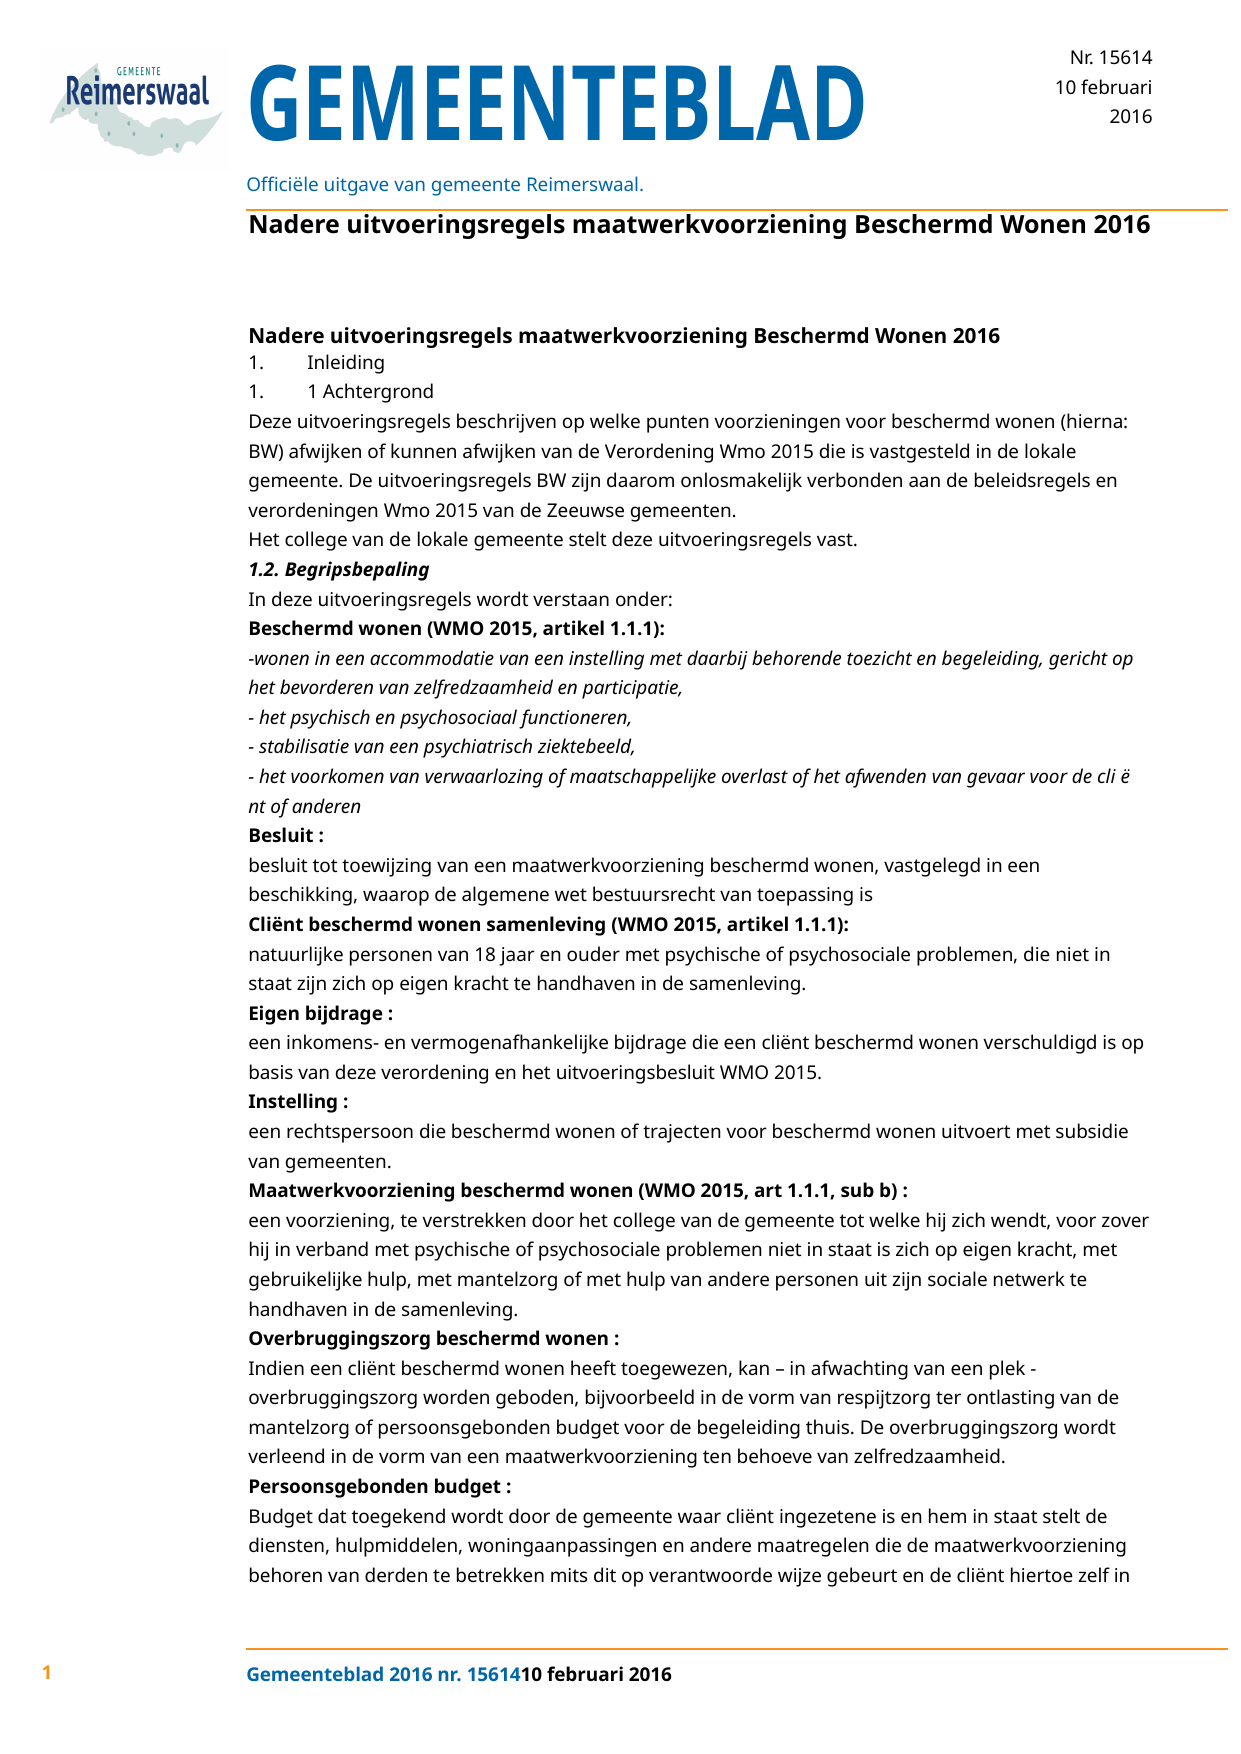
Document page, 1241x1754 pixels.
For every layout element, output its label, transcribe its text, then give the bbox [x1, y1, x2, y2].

text besluit tot toewijzing van een maatwerkvoorziening beschermd wonen, vastgelegd in een beschikking, waarop de algemene wet bestuursrecht van toepassing is [248, 852, 1152, 907]
text - stabilisatie van een psychiatrisch ziektebeeld, [248, 734, 1152, 759]
text Overbruggingszorg beschermd wonen : [248, 1325, 1152, 1351]
list Inleiding [248, 349, 1152, 375]
text Budget dat toegekend wordt door de gemeente waar cliënt ingezetene is en hem in staat stelt de diensten, hulpmiddelen, woningaanpassingen en andere maatregelen die de maatwerkvoorziening behoren van derden te betrekken mits dit op verantwoorde wijze gebeurt en de cliënt hiertoe zelf in [248, 1503, 1152, 1588]
text Deze uitvoeringsregels beschrijven op welke punten voorzieningen voor beschermd wonen (hierna: BW) afwijken of kunnen afwijken van de Verordening Wmo 2015 die is vastgesteld in de lokale gemeente. De uitvoeringsregels BW zijn daarom onlosmakelijk verbonden aan de beleidsregels en verordeningen Wmo 2015 van de Zeeuwse gemeenten. [248, 408, 1152, 523]
text Cliënt beschermd wonen samenleving (WMO 2015, artikel 1.1.1): [248, 911, 1152, 937]
text een rechtspersoon die beschermd wonen of trajecten voor beschermd wonen uitvoert met subsidie van gemeenten. [248, 1118, 1152, 1174]
text Het college van de lokale gemeente stelt deze uitvoeringsregels vast. [248, 527, 1152, 552]
text In deze uitvoeringsregels wordt verstaan onder: [248, 586, 1152, 612]
text Maatwerkvoorziening beschermd wonen (WMO 2015, art 1.1.1, sub b) : [248, 1177, 1152, 1203]
text Beschermd wonen (WMO 2015, artikel 1.1.1): [248, 615, 1152, 641]
text Persoonsgebonden budget : [248, 1473, 1152, 1499]
text 1.2. Begripsbepaling [248, 556, 1152, 582]
text Nadere uitvoeringsregels maatwerkvoorziening Beschermd Wonen 2016 [248, 321, 1152, 349]
text Nadere uitvoeringsregels maatwerkvoorziening Beschermd Wonen 2016 [248, 211, 1152, 241]
text een inkomens- en vermogenafhankelijke bijdrage die een cliënt beschermd wonen verschuldigd is op basis van deze verordening en het uitvoeringsbesluit WMO 2015. [248, 1029, 1152, 1085]
text Instelling : [248, 1089, 1152, 1114]
text - het voorkomen van verwaarlozing of maatschappelijke overlast of het afwenden van gevaar voor de cli ë nt of anderen [248, 763, 1152, 819]
text natuurlijke personen van 18 jaar en ouder met psychische of psychosociale problemen, die niet in staat zijn zich op eigen kracht te handhaven in de samenleving. [248, 941, 1152, 996]
text Eigen bijdrage : [248, 1000, 1152, 1026]
text Indien een cliënt beschermd wonen heeft toegewezen, kan – in afwachting van een plek - overbruggingszorg worden geboden, bijvoorbeeld in de vorm van respijtzorg ter ontlasting van de mantelzorg of persoonsgebonden budget voor de begeleiding thuis. De overbruggingszorg wordt verleend in de vorm van een maatwerkvoorziening ten behoeve van zelfredzaamheid. [248, 1355, 1152, 1469]
text een voorziening, te verstrekken door het college van de gemeente tot welke hij zich wendt, voor zover hij in verband met psychische of psychosociale problemen niet in staat is zich op eigen kracht, met gebruikelijke hulp, met mantelzorg of met hulp van andere personen uit zijn sociale netwerk te handhaven in de samenleving. [248, 1207, 1152, 1322]
text Besluit : [248, 822, 1152, 848]
picture [41, 47, 231, 172]
text -wonen in een accommodatie van een instelling met daarbij behorende toezicht en begeleiding, gericht op het bevorderen van zelfredzaamheid en participatie, [248, 645, 1152, 700]
list 1 Achtergrond [248, 379, 1152, 404]
text - het psychisch en psychosociaal functioneren, [248, 704, 1152, 730]
